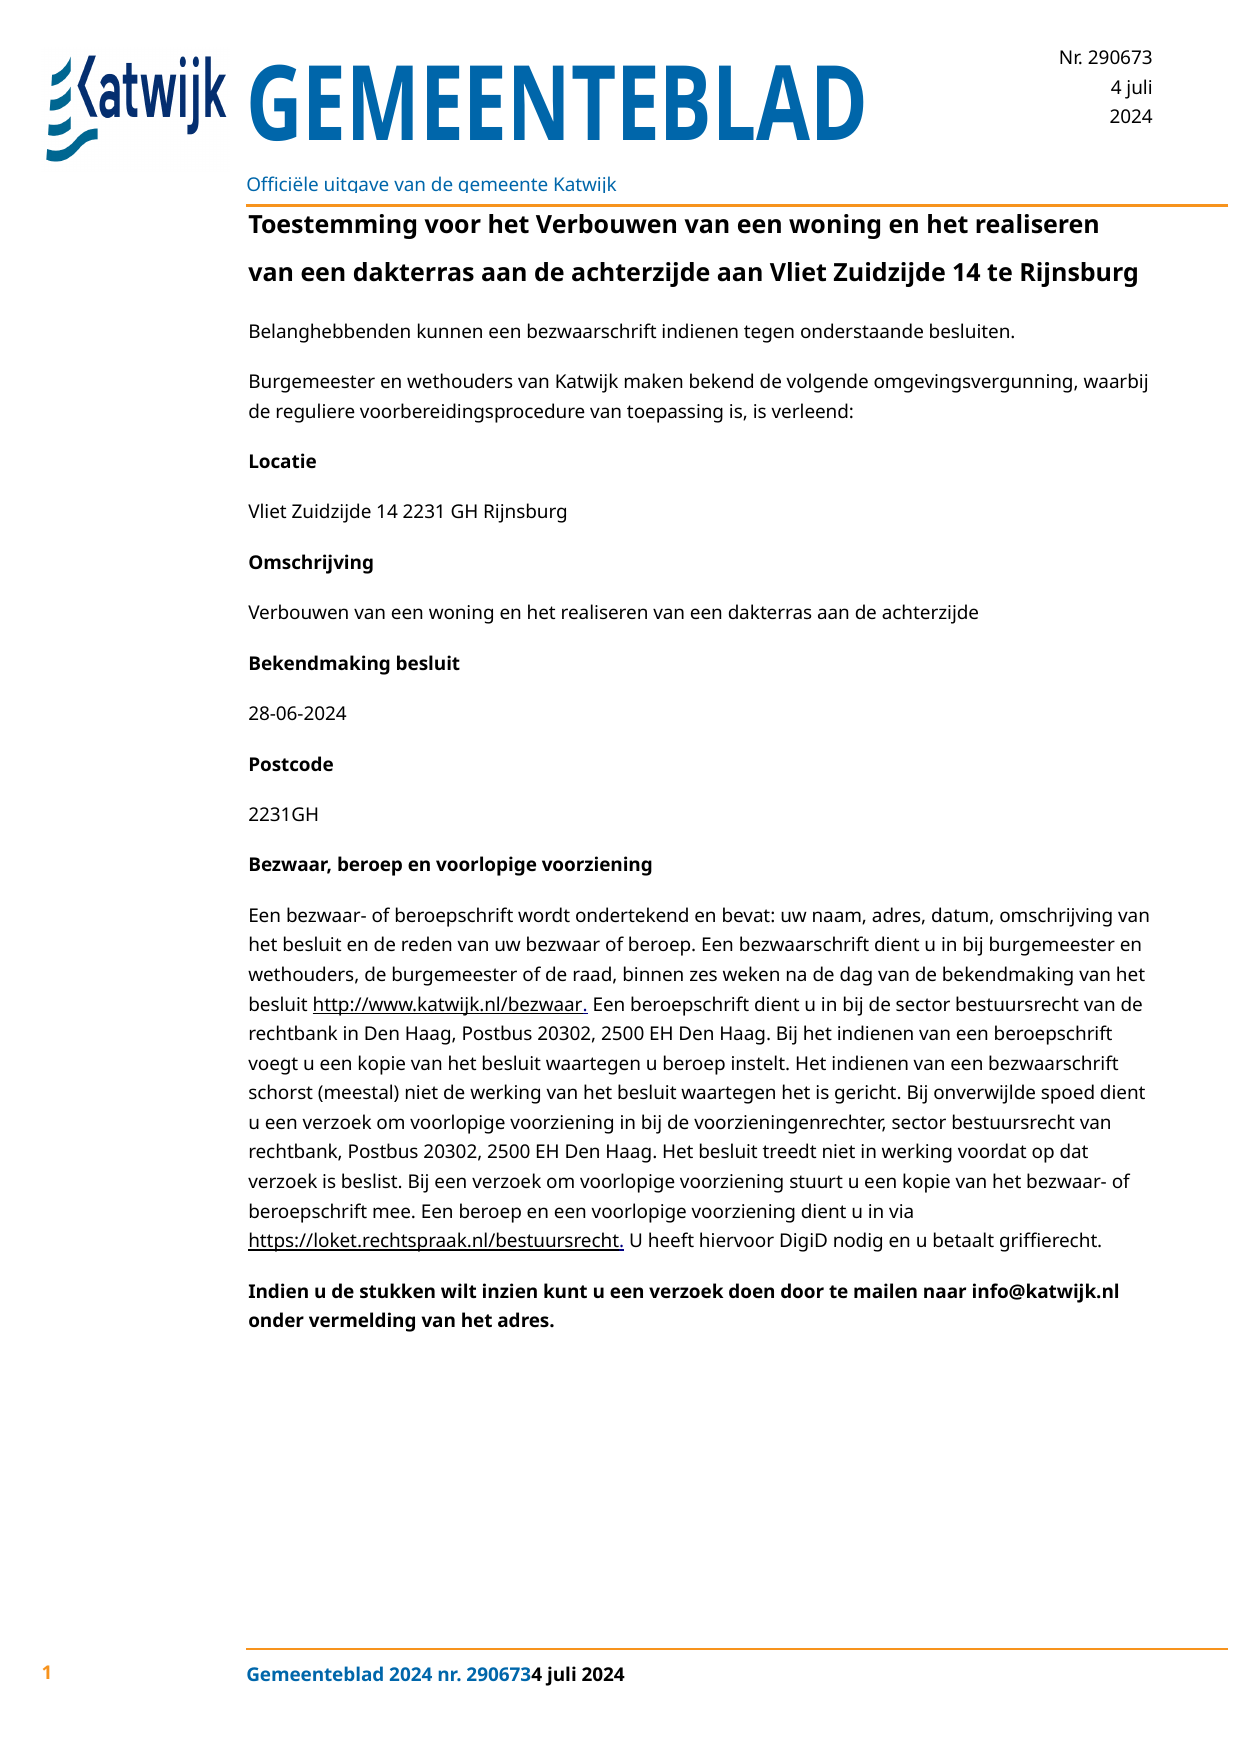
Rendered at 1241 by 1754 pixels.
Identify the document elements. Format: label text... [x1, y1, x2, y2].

text Locatie [248, 448, 1152, 474]
text Omschrijving [248, 549, 1152, 575]
text Bekendmaking besluit [248, 650, 1152, 676]
text Bezwaar, beroep en voorlopige voorziening [248, 852, 1152, 877]
text Verbouwen van een woning en het realiseren van een dakterras aan de achterzijde [248, 599, 1152, 625]
text Indien u de stukken wilt inzien kunt u een verzoek doen door te mailen naar info@katwijk.nl onder vermelding van het adres. [248, 1278, 1152, 1333]
text 2231GH [248, 801, 1152, 827]
text 28-06-2024 [248, 700, 1152, 726]
picture [41, 47, 231, 172]
text Een bezwaar- of beroepschrift wordt ondertekend en bevat: uw naam, adres, datum, omschrijving van het besluit en de reden van uw bezwaar of beroep. Een bezwaarschrift dient u in bij burgemeester en wethouders, de burgemeester of de raad, binnen zes weken na de dag van de bekendmaking van het besluit http://www.katwijk.nl/bezwaar. Een beroepschrift dient u in bij de sector bestuursrecht van de rechtbank in Den Haag, Postbus 20302, 2500 EH Den Haag. Bij het indienen van een beroepschrift voegt u een kopie van het besluit waartegen u beroep instelt. Het indienen van een bezwaarschrift schorst (meestal) niet de werking van het besluit waartegen het is gericht. Bij onverwijlde spoed dient u een verzoek om voorlopige voorziening in bij de voorzieningenrechter, sector bestuursrecht van rechtbank, Postbus 20302, 2500 EH Den Haag. Het besluit treedt niet in werking voordat op dat verzoek is beslist. Bij een verzoek om voorlopige voorziening stuurt u een kopie van het bezwaar- of beroepschrift mee. Een beroep en een voorlopige voorziening dient u in via https://loket.rechtspraak.nl/bestuursrecht. U heeft hiervoor DigiD nodig en u betaalt griffierecht. [248, 902, 1152, 1253]
text Burgemeester en wethouders van Katwijk maken bekend de volgende omgevingsvergunning, waarbij de reguliere voorbereidingsprocedure van toepassing is, is verleend: [248, 368, 1152, 424]
text Belanghebbenden kunnen een bezwaarschrift indienen tegen onderstaande besluiten. [248, 318, 1152, 344]
text Postcode [248, 751, 1152, 777]
text Toestemming voor het Verbouwen van een woning en het realiseren van een dakterras aan de achterzijde aan Vliet Zuidzijde 14 te Rijnsburg [248, 207, 1152, 288]
text Vliet Zuidzijde 14 2231 GH Rijnsburg [248, 499, 1152, 524]
